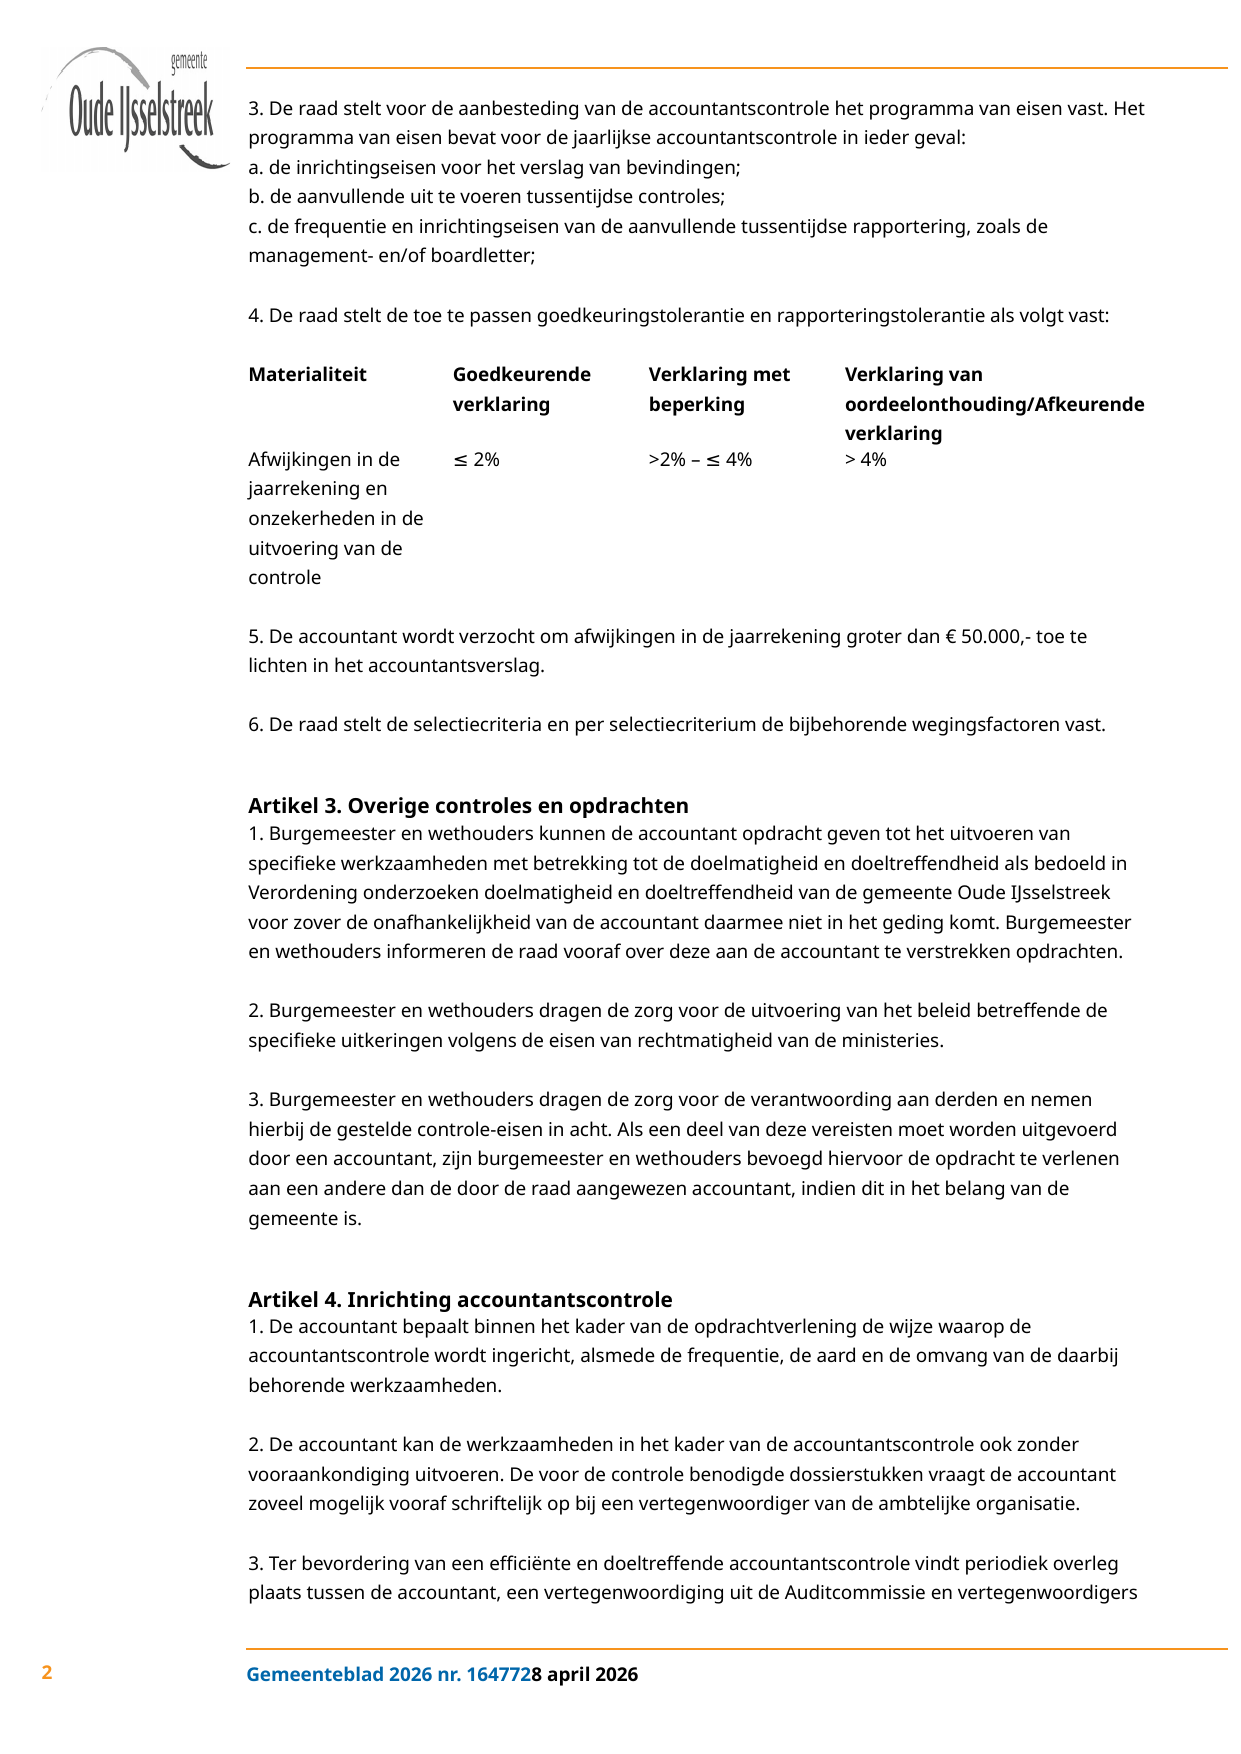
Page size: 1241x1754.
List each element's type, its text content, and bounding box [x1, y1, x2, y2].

table_header Verklaring van oordeelonthouding/Afkeurende verklaring [845, 361, 1152, 446]
text 4. De raad stelt de toe te passen goedkeuringstolerantie en rapporteringstolerantie als volgt vast: [248, 302, 1152, 328]
table_cell ≤ 2% [453, 446, 649, 590]
text c. de frequentie en inrichtingseisen van de aanvullende tussentijdse rapportering, zoals de management- en/of boardletter; [248, 213, 1152, 268]
text Artikel 4. Inrichting accountantscontrole [248, 1285, 1152, 1313]
text 2. Burgemeester en wethouders dragen de zorg voor de uitvoering van het beleid betreffende de specifieke uitkeringen volgens de eisen van rechtmatigheid van de ministeries. [248, 998, 1152, 1053]
text a. de inrichtingseisen voor het verslag van bevindingen; [248, 154, 1152, 180]
text 3. Ter bevordering van een efficiënte en doeltreffende accountantscontrole vindt periodiek overleg plaats tussen de accountant, een vertegenwoordiging uit de Auditcommissie en vertegenwoordigers [248, 1550, 1152, 1605]
table_cell > 4% [845, 446, 1152, 590]
table_header Materialiteit [248, 361, 453, 446]
table_header Verklaring met beperking [649, 361, 845, 446]
text 1. Burgemeester en wethouders kunnen de accountant opdracht geven tot het uitvoeren van specifieke werkzaamheden met betrekking tot de doelmatigheid en doeltreffendheid als bedoeld in Verordening onderzoeken doelmatigheid en doeltreffendheid van de gemeente Oude IJsselstreek voor zover de onafhankelijkheid van de accountant daarmee niet in het geding komt. Burgemeester en wethouders informeren de raad vooraf over deze aan de accountant te verstrekken opdrachten. [248, 820, 1152, 964]
text b. de aanvullende uit te voeren tussentijdse controles; [248, 183, 1152, 209]
table_cell >2% – ≤ 4% [649, 446, 845, 590]
text 3. De raad stelt voor de aanbesteding van de accountantscontrole het programma van eisen vast. Het programma van eisen bevat voor de jaarlijkse accountantscontrole in ieder geval: [248, 95, 1152, 150]
text 2. De accountant kan de werkzaamheden in het kader van de accountantscontrole ook zonder vooraankondiging uitvoeren. De voor de controle benodigde dossierstukken vraagt de accountant zoveel mogelijk vooraf schriftelijk op bij een vertegenwoordiger van de ambtelijke organisatie. [248, 1431, 1152, 1516]
table_header Goedkeurende verklaring [453, 361, 649, 446]
text 1. De accountant bepaalt binnen het kader van de opdrachtverlening de wijze waarop de accountantscontrole wordt ingericht, alsmede de frequentie, de aard en de omvang van de daarbij behorende werkzaamheden. [248, 1313, 1152, 1398]
picture [41, 47, 231, 172]
text 5. De accountant wordt verzocht om afwijkingen in de jaarrekening groter dan € 50.000,- toe te lichten in het accountantsverslag. [248, 623, 1152, 678]
table_cell Afwijkingen in de jaarrekening en onzekerheden in de uitvoering van de controle [248, 446, 453, 590]
text 6. De raad stelt de selectiecriteria en per selectiecriterium de bijbehorende wegingsfactoren vast. [248, 712, 1152, 737]
text Artikel 3. Overige controles en opdrachten [248, 792, 1152, 820]
text 3. Burgemeester en wethouders dragen de zorg voor de verantwoording aan derden en nemen hierbij de gestelde controle-eisen in acht. Als een deel van deze vereisten moet worden uitgevoerd door een accountant, zijn burgemeester en wethouders bevoegd hiervoor de opdracht te verlenen aan een andere dan de door de raad aangewezen accountant, indien dit in het belang van de gemeente is. [248, 1086, 1152, 1230]
